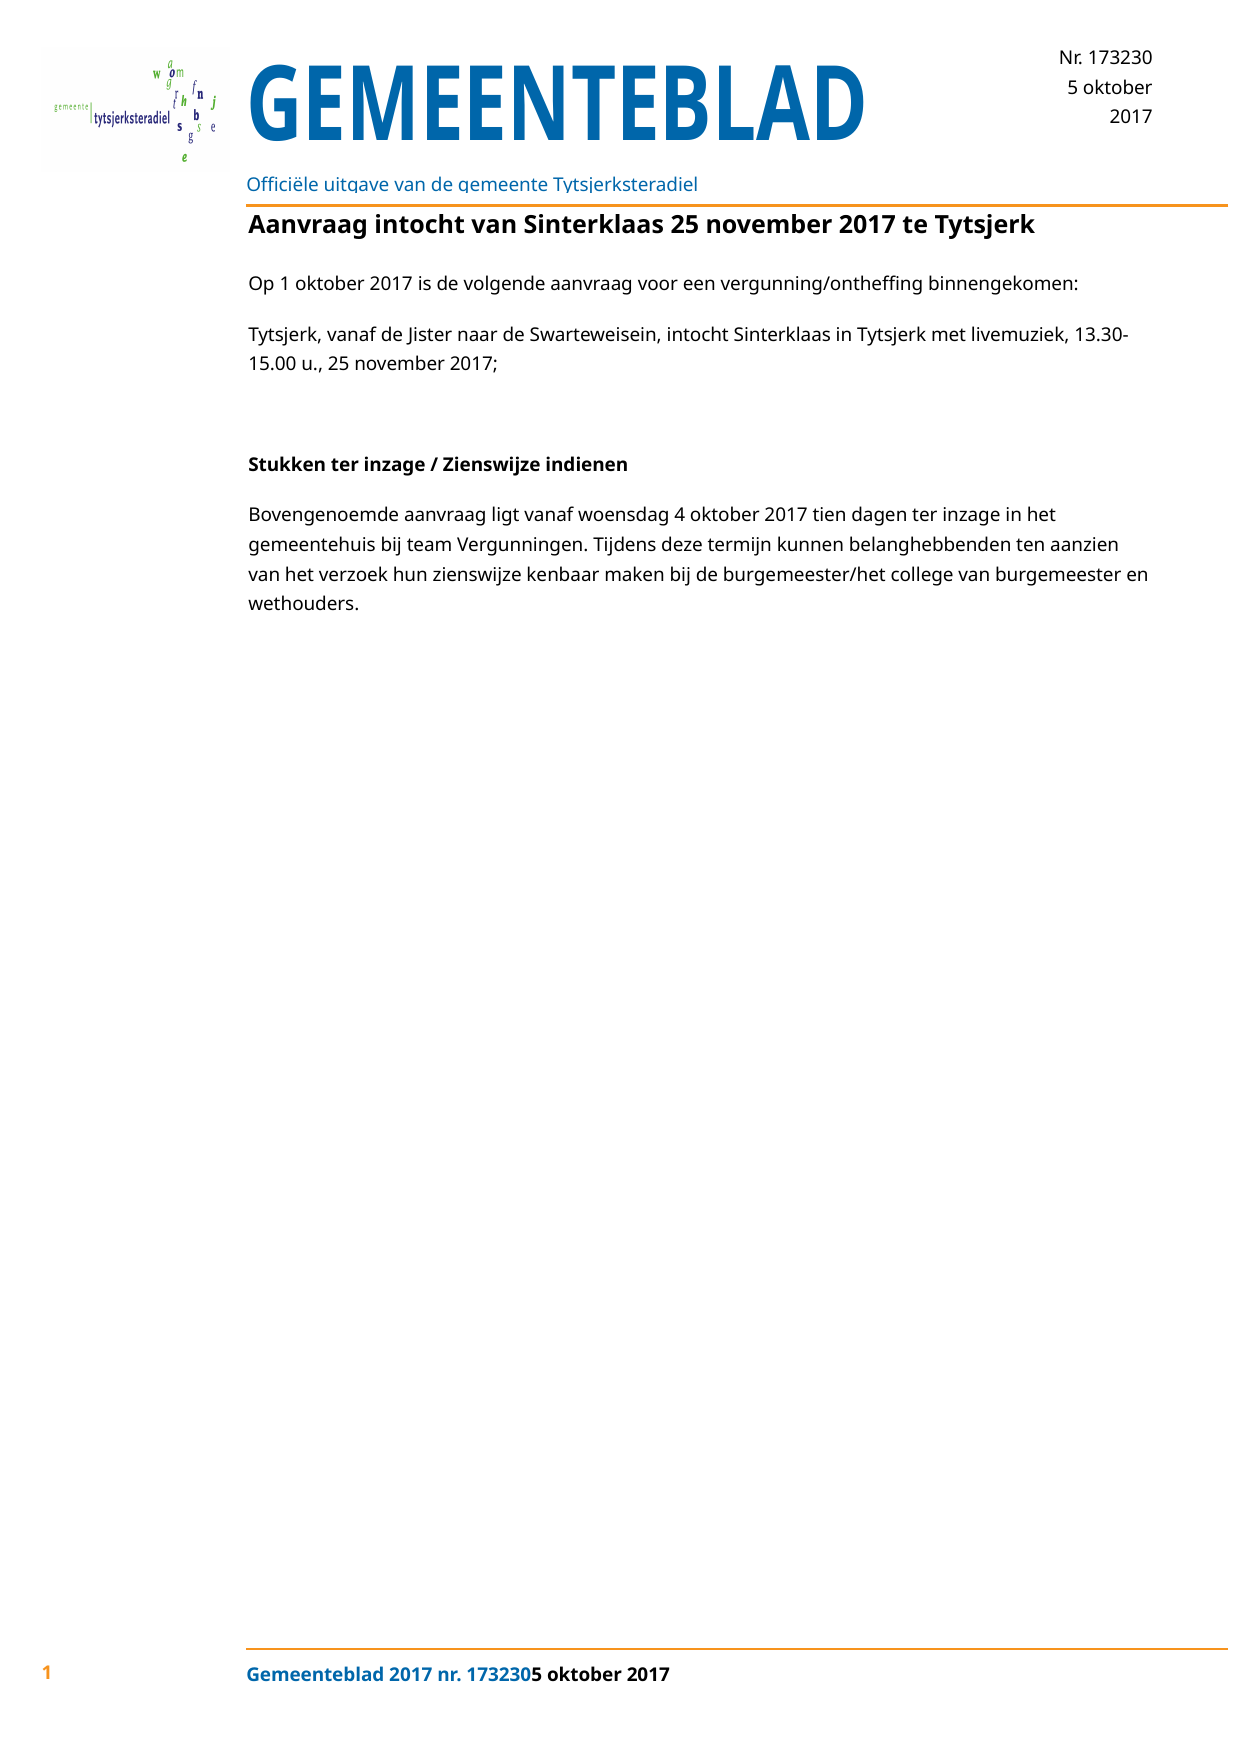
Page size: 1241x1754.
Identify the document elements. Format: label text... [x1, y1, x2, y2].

text Tytsjerk, vanaf de Jister naar de Swarteweisein, intocht Sinterklaas in Tytsjerk met livemuziek, 13.30-15.00 u., 25 november 2017; [248, 321, 1152, 376]
text Bovengenoemde aanvraag ligt vanaf woensdag 4 oktober 2017 tien dagen ter inzage in het gemeentehuis bij team Vergunningen. Tijdens deze termijn kunnen belanghebbenden ten aanzien van het verzoek hun zienswijze kenbaar maken bij de burge­meester/het college van burgemeester en wethouders. [248, 502, 1152, 616]
text Stukken ter inzage / Zienswijze indienen [248, 451, 1152, 477]
picture [41, 47, 231, 172]
text Op 1 oktober 2017 is de volgende aanvraag voor een vergunning/ontheffing binnengekomen: [248, 270, 1152, 296]
text Aanvraag intocht van Sinterklaas 25 november 2017 te Tytsjerk [248, 207, 1152, 241]
